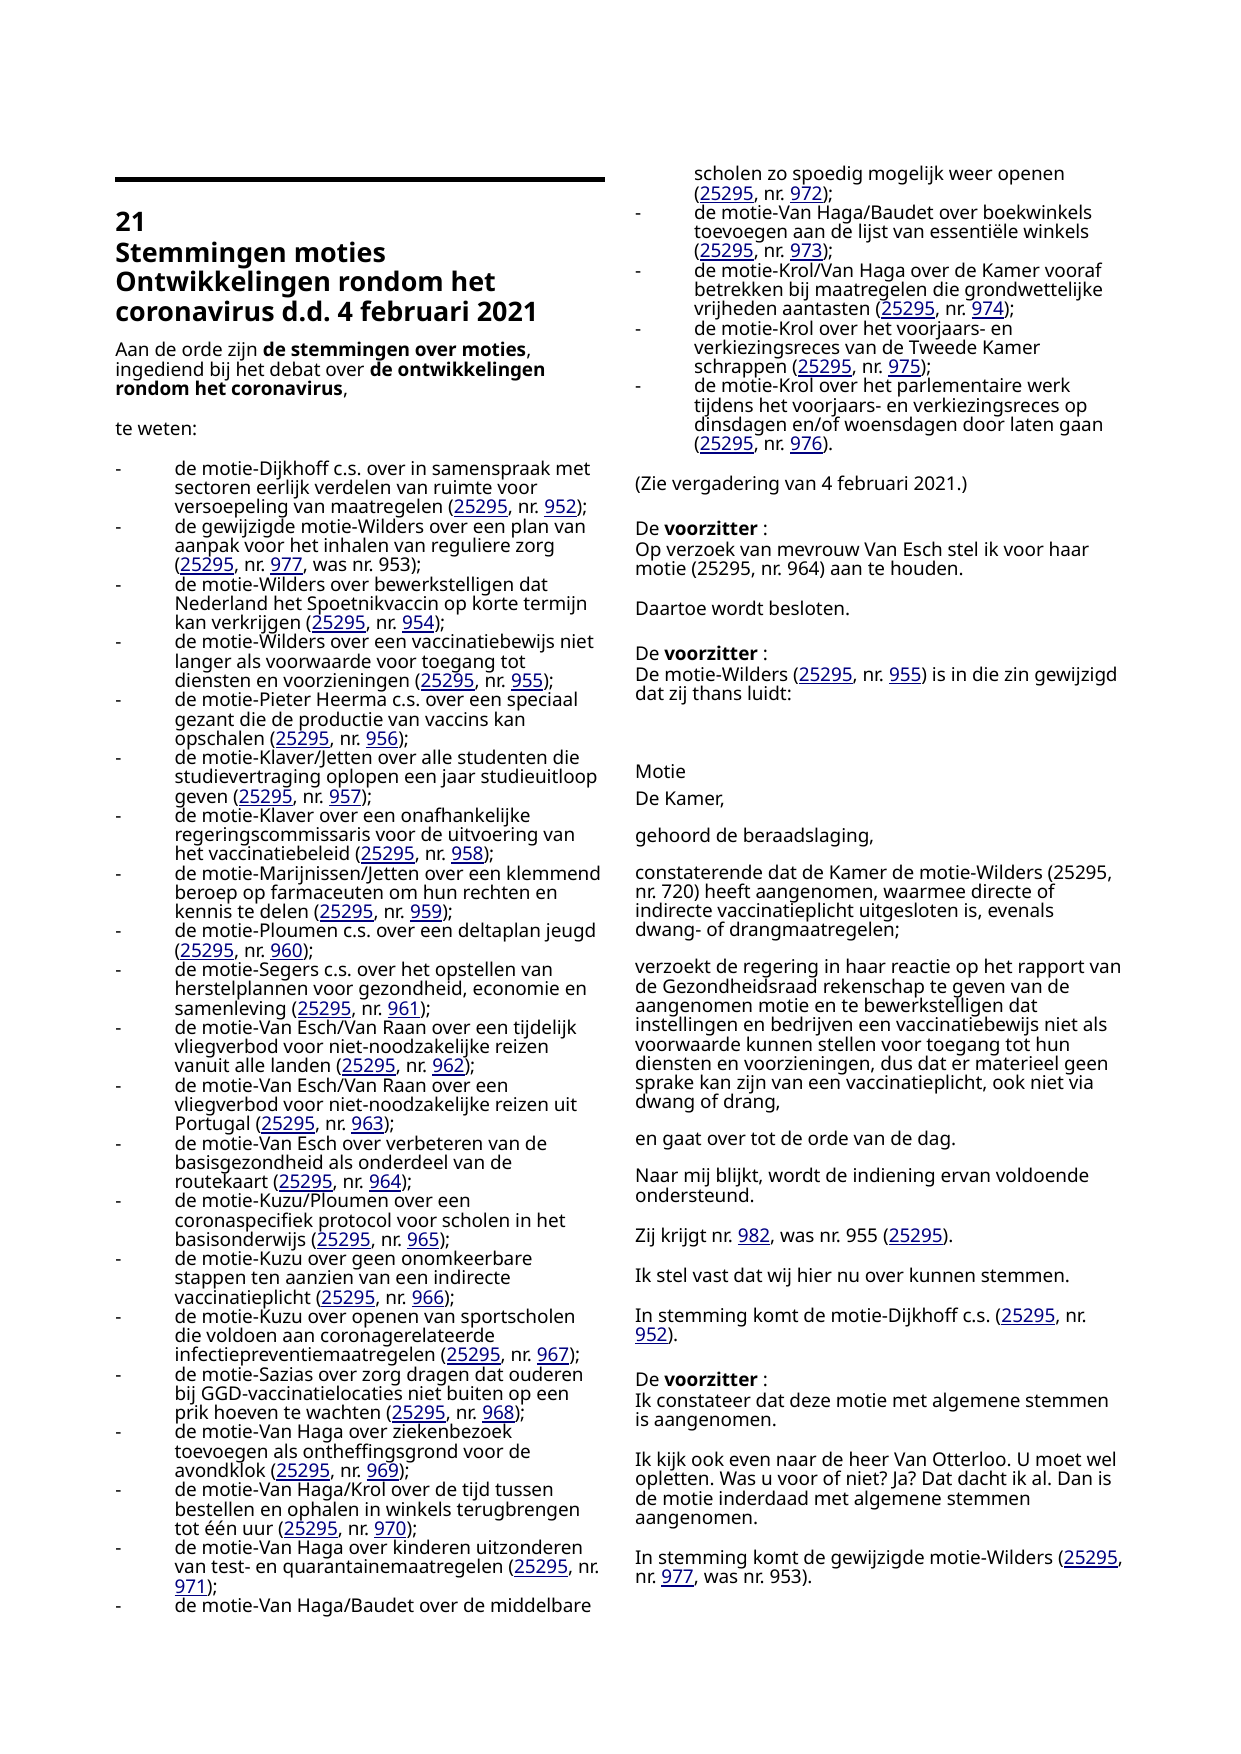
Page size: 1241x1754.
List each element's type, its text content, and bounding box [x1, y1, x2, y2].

text De Kamer, [635, 790, 1125, 809]
text Daartoe wordt besloten. [635, 600, 1125, 619]
text De voorzitter : [635, 640, 1125, 666]
text Ik constateer dat deze motie met algemene stemmen is aangenomen. [635, 1392, 1125, 1430]
list de motie-Segers c.s. over het opstellen van herstelplannen voor gezondheid, economie en samenleving (25295, nr. 961); [115, 961, 605, 1019]
list de motie-Van Haga/Baudet over boekwinkels toevoegen aan de lijst van essentiële winkels (25295, nr. 973); [635, 204, 1125, 262]
text Motie [635, 758, 1125, 784]
list de motie-Dijkhoff c.s. over in samenspraak met sectoren eerlijk verdelen van ruimte voor versoepeling van maatregelen (25295, nr. 952); [115, 460, 605, 518]
list de motie-Krol over het voorjaars- en verkiezingsreces van de Tweede Kamer schrappen (25295, nr. 975); [635, 319, 1125, 377]
list de motie-Kuzu over openen van sportscholen die voldoen aan coronagerelateerde infectiepreventiemaatregelen (25295, nr. 967); [115, 1308, 605, 1366]
text en gaat over tot de orde van de dag. [635, 1130, 1125, 1149]
list de motie-Van Haga over kinderen uitzonderen van test- en quarantainemaatregelen (25295, nr. 971); [115, 1539, 605, 1597]
list de motie-Van Esch/Van Raan over een tijdelijk vliegverbod voor niet-noodzakelijke reizen vanuit alle landen (25295, nr. 962); [115, 1019, 605, 1077]
text In stemming komt de motie-Dijkhoff c.s. (25295, nr. 952). [635, 1307, 1125, 1345]
list de motie-Klaver over een onafhankelijke regeringscommissaris voor de uitvoering van het vaccinatiebeleid (25295, nr. 958); [115, 807, 605, 865]
text Op verzoek van mevrouw Van Esch stel ik voor haar motie (25295, nr. 964) aan te houden. [635, 541, 1125, 579]
text verzoekt de regering in haar reactie op het rapport van de Gezondheidsraad rekenschap te geven van de aangenomen motie en te bewerkstelligen dat instellingen en bedrijven een vaccinatiebewijs niet als voorwaarde kunnen stellen voor toegang tot hun diensten en voorzieningen, dus dat er materieel geen sprake kan zijn van een vaccinatieplicht, ook niet via dwang of drang, [635, 958, 1125, 1113]
list de gewijzigde motie-Wilders over een plan van aanpak voor het inhalen van reguliere zorg (25295, nr. 977, was nr. 953); [115, 518, 605, 576]
text Ik stel vast dat wij hier nu over kunnen stemmen. [635, 1267, 1125, 1286]
list de motie-Krol over het parlementaire werk tijdens het voorjaars- en verkiezingsreces op dinsdagen en/of woensdagen door laten gaan (25295, nr. 976). [635, 377, 1125, 454]
list de motie-Van Esch over verbeteren van de basisgezondheid als onderdeel van de routekaart (25295, nr. 964); [115, 1134, 605, 1192]
list de motie-Sazias over zorg dragen dat ouderen bij GGD-vaccinatielocaties niet buiten op een prik hoeven te wachten (25295, nr. 968); [115, 1366, 605, 1423]
text De voorzitter : [635, 1366, 1125, 1392]
text De motie-Wilders (25295, nr. 955) is in die zin gewijzigd dat zij thans luidt: [635, 666, 1125, 704]
text Zij krijgt nr. 982, was nr. 955 (25295). [635, 1227, 1125, 1246]
list de motie-Ploumen c.s. over een deltaplan jeugd (25295, nr. 960); [115, 922, 605, 961]
list de motie-Wilders over bewerkstelligen dat Nederland het Spoetnikvaccin op korte termijn kan verkrijgen (25295, nr. 954); [115, 576, 605, 633]
list de motie-Marijnissen/Jetten over een klemmend beroep op farmaceuten om hun rechten en kennis te delen (25295, nr. 959); [115, 865, 605, 922]
list de motie-Van Haga/Baudet over de middelbare [115, 1597, 605, 1616]
list de motie-Kuzu/Ploumen over een coronaspecifiek protocol voor scholen in het basisonderwijs (25295, nr. 965); [115, 1192, 605, 1250]
list de motie-Pieter Heerma c.s. over een speciaal gezant die de productie van vaccins kan opschalen (25295, nr. 956); [115, 691, 605, 749]
list de motie-Klaver/Jetten over alle studenten die studievertraging oplopen een jaar studieuitloop geven (25295, nr. 957); [115, 749, 605, 807]
text (Zie vergadering van 4 februari 2021.) [635, 475, 1125, 494]
list de motie-Van Esch/Van Raan over een vliegverbod voor niet-noodzakelijke reizen uit Portugal (25295, nr. 963); [115, 1077, 605, 1134]
list de motie-Van Haga over ziekenbezoek toevoegen als ontheffingsgrond voor de avondklok (25295, nr. 969); [115, 1423, 605, 1481]
text Naar mij blijkt, wordt de indiening ervan voldoende ondersteund. [635, 1167, 1125, 1206]
text De voorzitter : [635, 515, 1125, 541]
list scholen zo spoedig mogelijk weer openen (25295, nr. 972); [635, 165, 1125, 204]
list de motie-Krol/Van Haga over de Kamer vooraf betrekken bij maatregelen die grondwettelijke vrijheden aantasten (25295, nr. 974); [635, 262, 1125, 319]
list de motie-Van Haga/Krol over de tijd tussen bestellen en ophalen in winkels terugbrengen tot één uur (25295, nr. 970); [115, 1481, 605, 1539]
text Stemmingen moties Ontwikkelingen rondom het coronavirus d.d. 4 februari 2021 [115, 239, 605, 341]
list de motie-Kuzu over geen onomkeerbare stappen ten aanzien van een indirecte vaccinatieplicht (25295, nr. 966); [115, 1250, 605, 1308]
text constaterende dat de Kamer de motie-Wilders (25295, nr. 720) heeft aangenomen, waarmee directe of indirecte vaccinatieplicht uitgesloten is, evenals dwang- of drangmaatregelen; [635, 864, 1125, 941]
list de motie-Wilders over een vaccinatiebewijs niet langer als voorwaarde voor toegang tot diensten en voorzieningen (25295, nr. 955); [115, 633, 605, 691]
text 21 [115, 203, 605, 239]
text In stemming komt de gewijzigde motie-Wilders (25295, nr. 977, was nr. 953). [635, 1549, 1125, 1588]
text gehoord de beraadslaging, [635, 827, 1125, 846]
text Aan de orde zijn de stemmingen over moties, ingediend bij het debat over de ontwikkelingen rondom het coronavirus, [115, 341, 605, 399]
text te weten: [115, 420, 605, 439]
text Ik kijk ook even naar de heer Van Otterloo. U moet wel opletten. Was u voor of niet? Ja? Dat dacht ik al. Dan is de motie inderdaad met algemene stemmen aangenomen. [635, 1451, 1125, 1528]
